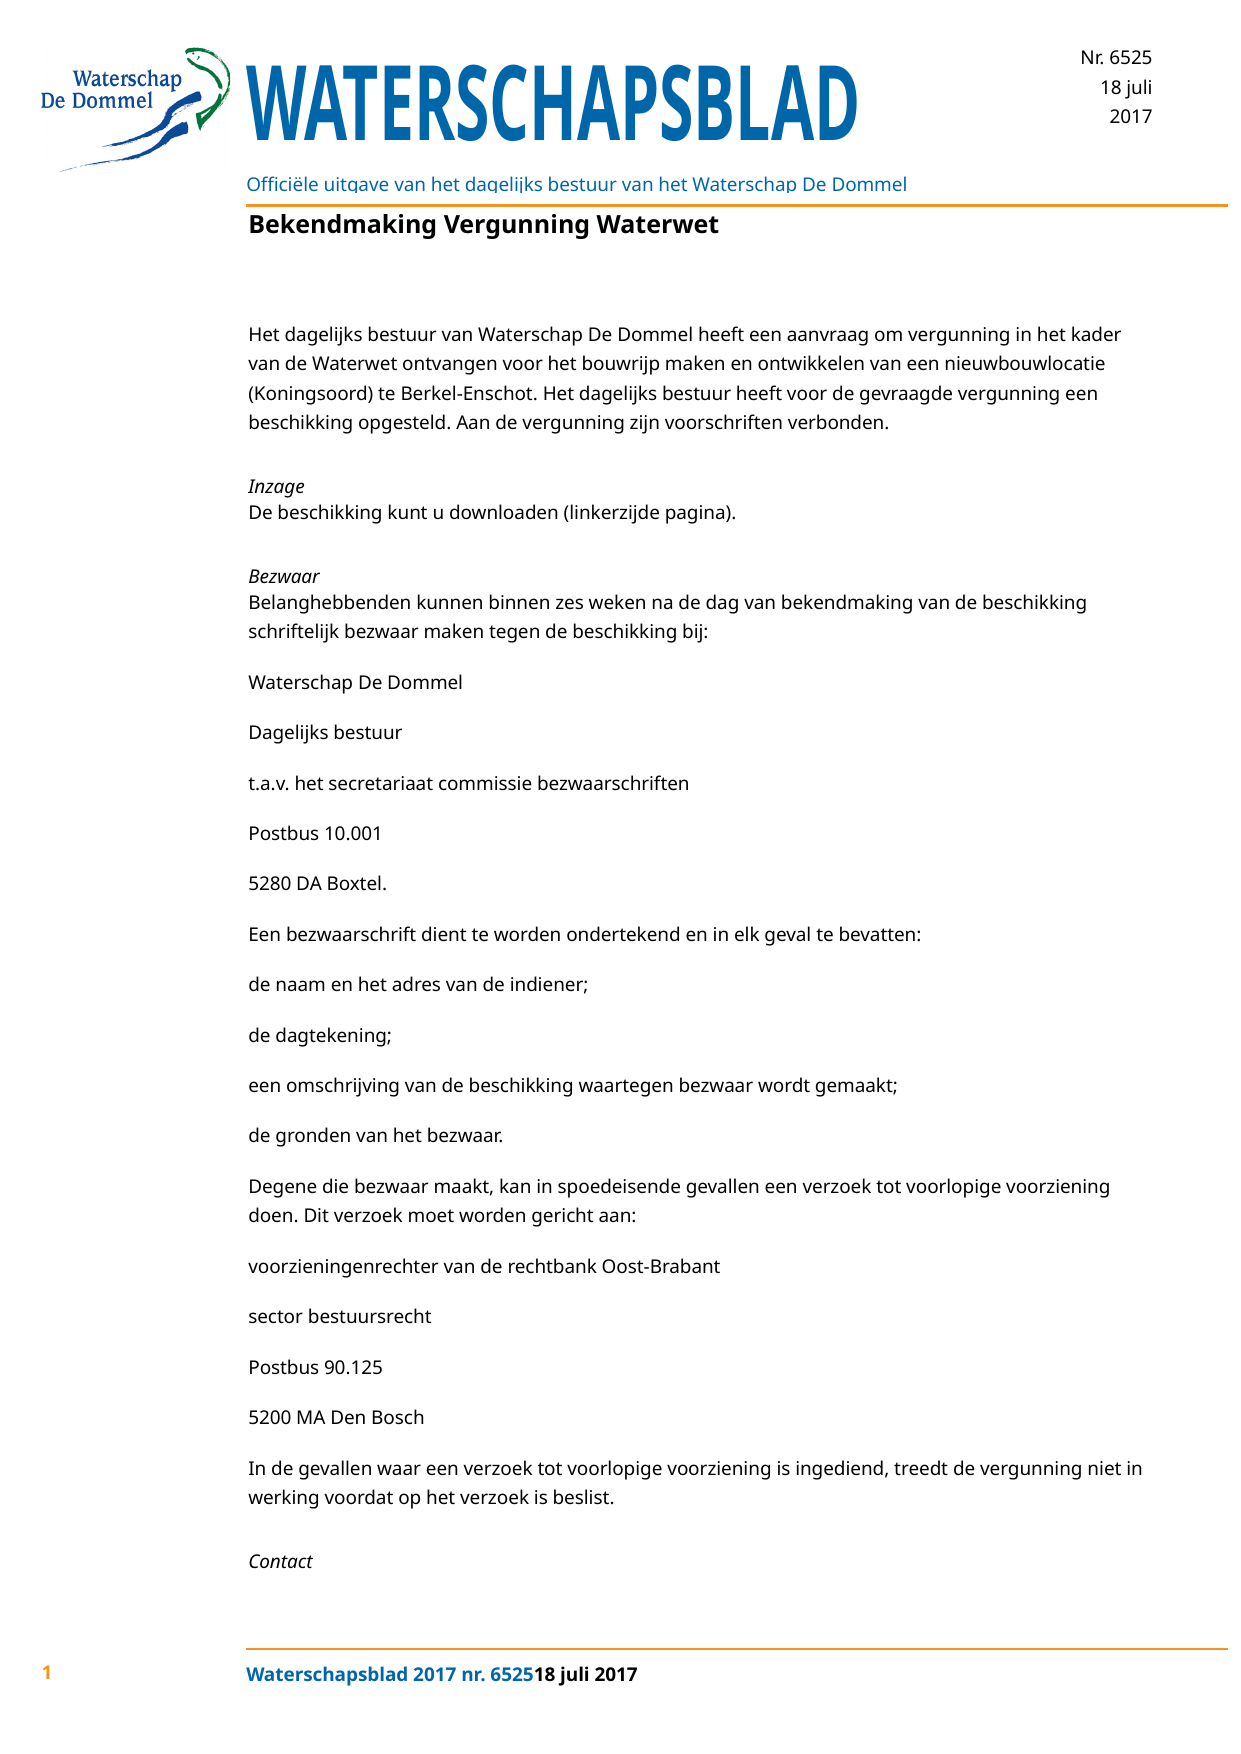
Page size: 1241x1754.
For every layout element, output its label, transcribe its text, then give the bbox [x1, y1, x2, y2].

text de dagtekening; [248, 1022, 1152, 1047]
text voorzieningenrechter van de rechtbank Oost-Brabant [248, 1253, 1152, 1279]
text Het dagelijks bestuur van Waterschap De Dommel heeft een aanvraag om vergunning in het kader van de Waterwet ontvangen voor het bouwrijp maken en ontwikkelen van een nieuwbouwlocatie (Koningsoord) te Berkel-Enschot. Het dagelijks bestuur heeft voor de gevraagde vergunning een beschikking opgesteld. Aan de vergunning zijn voorschriften verbonden. [248, 321, 1152, 435]
picture [41, 47, 231, 172]
text de gronden van het bezwaar. [248, 1123, 1152, 1148]
text Postbus 10.001 [248, 820, 1152, 846]
text Een bezwaarschrift dient te worden ondertekend en in elk geval te bevatten: [248, 921, 1152, 947]
text een omschrijving van de beschikking waartegen bezwaar wordt gemaakt; [248, 1072, 1152, 1098]
text sector bestuursrecht [248, 1303, 1152, 1329]
text Contact [248, 1548, 1152, 1574]
text Postbus 90.125 [248, 1354, 1152, 1379]
text 5280 DA Boxtel. [248, 871, 1152, 896]
text de naam en het adres van de indiener; [248, 971, 1152, 997]
text Degene die bezwaar maakt, kan in spoedeisende gevallen een verzoek tot voorlopige voorziening doen. Dit verzoek moet worden gericht aan: [248, 1173, 1152, 1228]
text Inzage [248, 473, 1152, 499]
text Waterschap De Dommel [248, 669, 1152, 694]
text 5200 MA Den Bosch [248, 1404, 1152, 1430]
text In de gevallen waar een verzoek tot voorlopige voorziening is ingediend, treedt de vergunning niet in werking voordat op het verzoek is beslist. [248, 1455, 1152, 1510]
text Bekendmaking Vergunning Waterwet [248, 207, 1152, 241]
text Bezwaar [248, 563, 1152, 589]
text De beschikking kunt u downloaden (linkerzijde pagina). [248, 499, 1152, 525]
text Dagelijks bestuur [248, 719, 1152, 745]
text t.a.v. het secretariaat commissie bezwaarschriften [248, 770, 1152, 795]
text Belanghebbenden kunnen binnen zes weken na de dag van bekendmaking van de beschikking schriftelijk bezwaar maken tegen de beschikking bij: [248, 589, 1152, 644]
